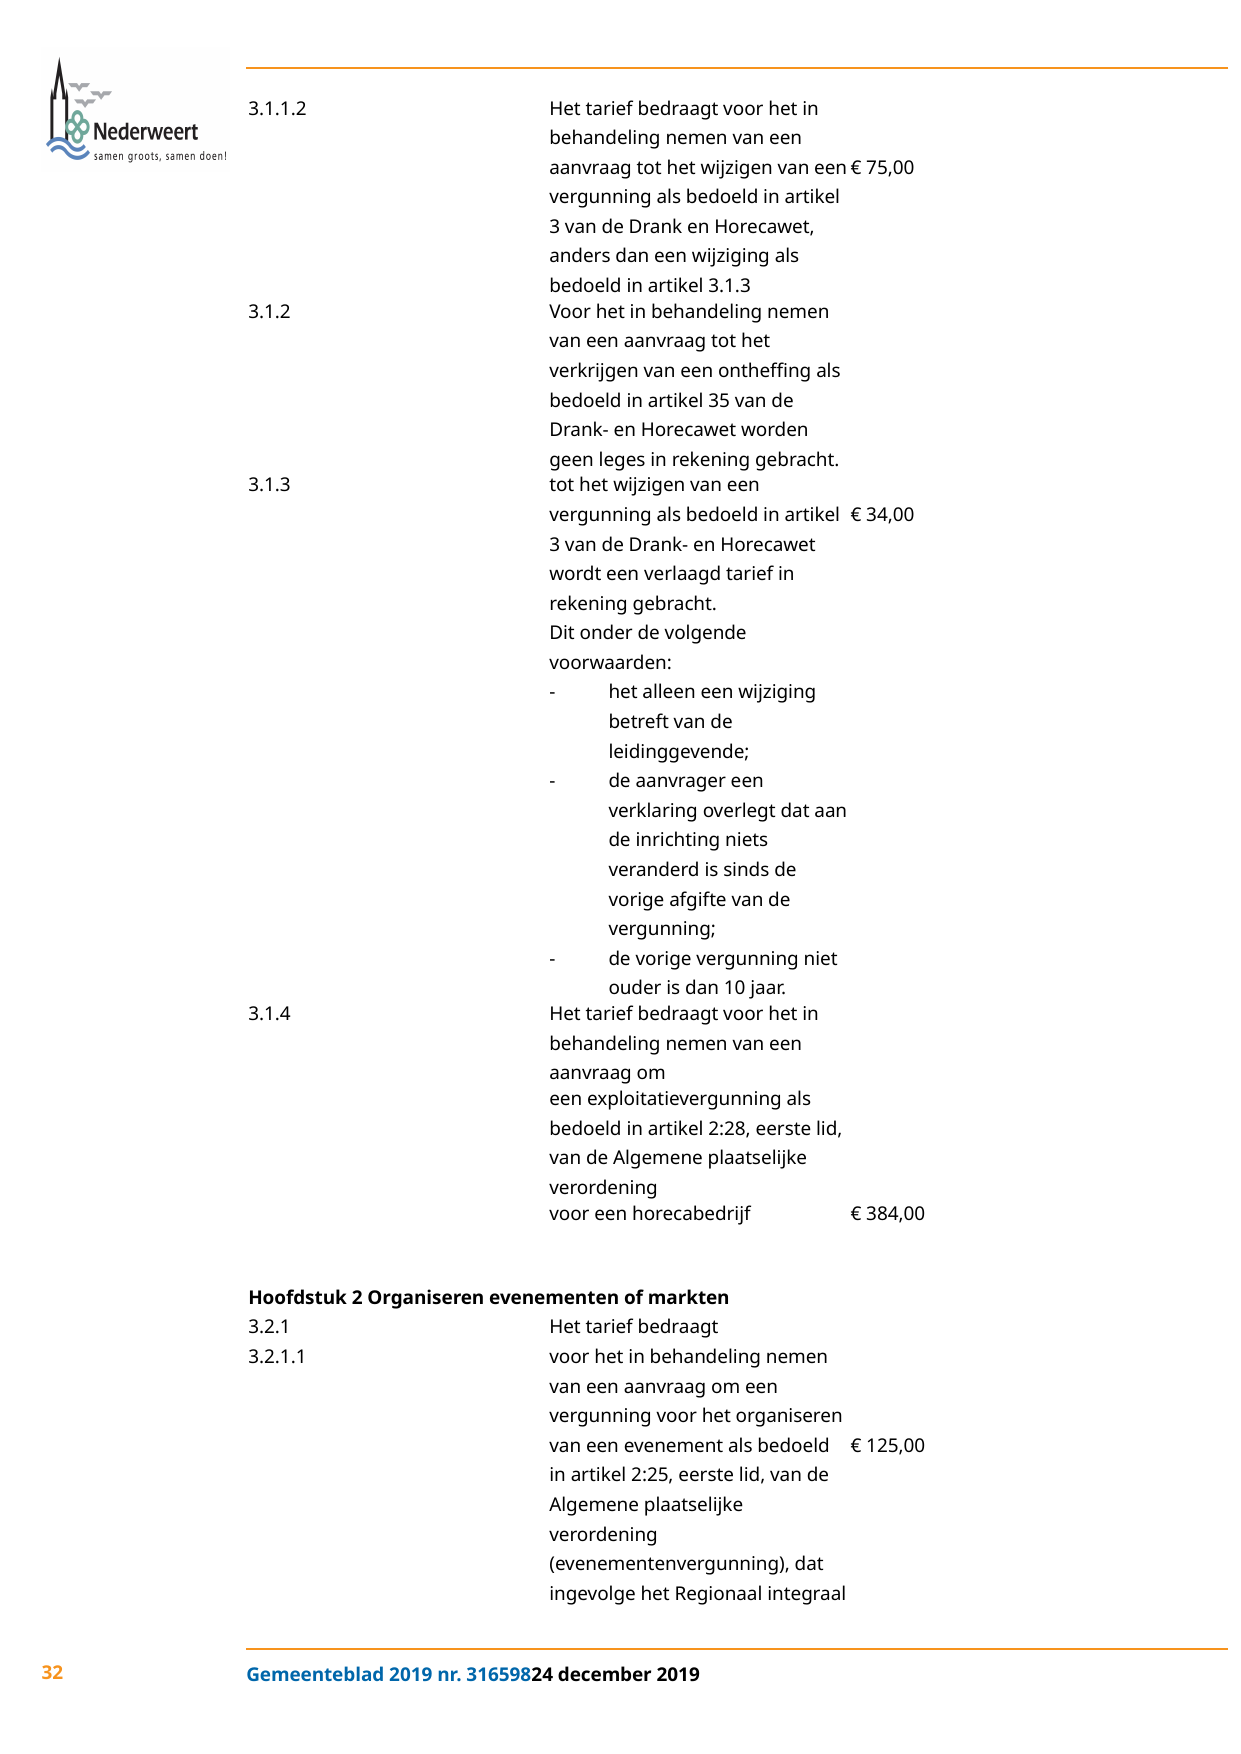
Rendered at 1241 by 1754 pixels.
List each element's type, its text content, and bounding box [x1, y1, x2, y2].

text Hoofdstuk 2 Organiseren evenementen of markten [248, 1284, 1152, 1310]
table_cell 3.1.3 [248, 472, 549, 1000]
table_cell [850, 1085, 1152, 1200]
table_cell € 384,00 [850, 1200, 1152, 1225]
table_cell [850, 298, 1152, 472]
table_cell [549, 1225, 850, 1251]
table_cell voor een horecabedrijf [549, 1200, 850, 1225]
table_header € 125,00 [850, 1314, 1152, 1606]
table_cell een exploitatievergunning als bedoeld in artikel 2:28, eerste lid, van de Algemene plaatselijke verordening [549, 1085, 850, 1200]
table_cell € 34,00 [850, 472, 1152, 1000]
table_cell [850, 1000, 1152, 1085]
table_cell tot het wijzigen van een vergunning als bedoeld in artikel 3 van de Drank- en Horecawet wordt een verlaagd tarief in rekening gebracht. Dit onder de volgende voorwaarden: het alleen een wijziging betreft van de leidinggevende; de aanvrager een verklaring overlegt dat aan de inrichting niets veranderd is sinds de vorige afgifte van de vergunning; de vorige vergunning niet ouder is dan 10 jaar. [549, 472, 850, 1000]
table_header 3.2.1 3.2.1.1 [248, 1314, 549, 1606]
table_cell [248, 1200, 549, 1225]
table_cell Voor het in behandeling nemen van een aanvraag tot het verkrijgen van een ontheffing als bedoeld in artikel 35 van de Drank- en Horecawet worden geen leges in rekening gebracht. [549, 298, 850, 472]
table_cell Het tarief bedraagt voor het in behandeling nemen van een aanvraag tot het wijzigen van een vergunning als bedoeld in artikel 3 van de Drank en Horecawet, anders dan een wijziging als bedoeld in artikel 3.1.3 [549, 95, 850, 298]
table_cell € 75,00 [850, 95, 1152, 298]
table_cell [248, 1225, 549, 1251]
table_cell 3.1.4 [248, 1000, 549, 1085]
table_cell [850, 1225, 1152, 1251]
table_header Het tarief bedraagt voor het in behandeling nemen van een aanvraag om een vergunning voor het organiseren van een evenement als bedoeld in artikel 2:25, eerste lid, van de Algemene plaatselijke verordening (evenementenvergunning), dat ingevolge het Regionaal integraal [549, 1314, 850, 1606]
picture [41, 47, 231, 172]
table_cell 3.1.1.2 [248, 95, 549, 298]
table_cell [248, 1085, 549, 1200]
table_cell Het tarief bedraagt voor het in behandeling nemen van een aanvraag om [549, 1000, 850, 1085]
table_cell 3.1.2 [248, 298, 549, 472]
